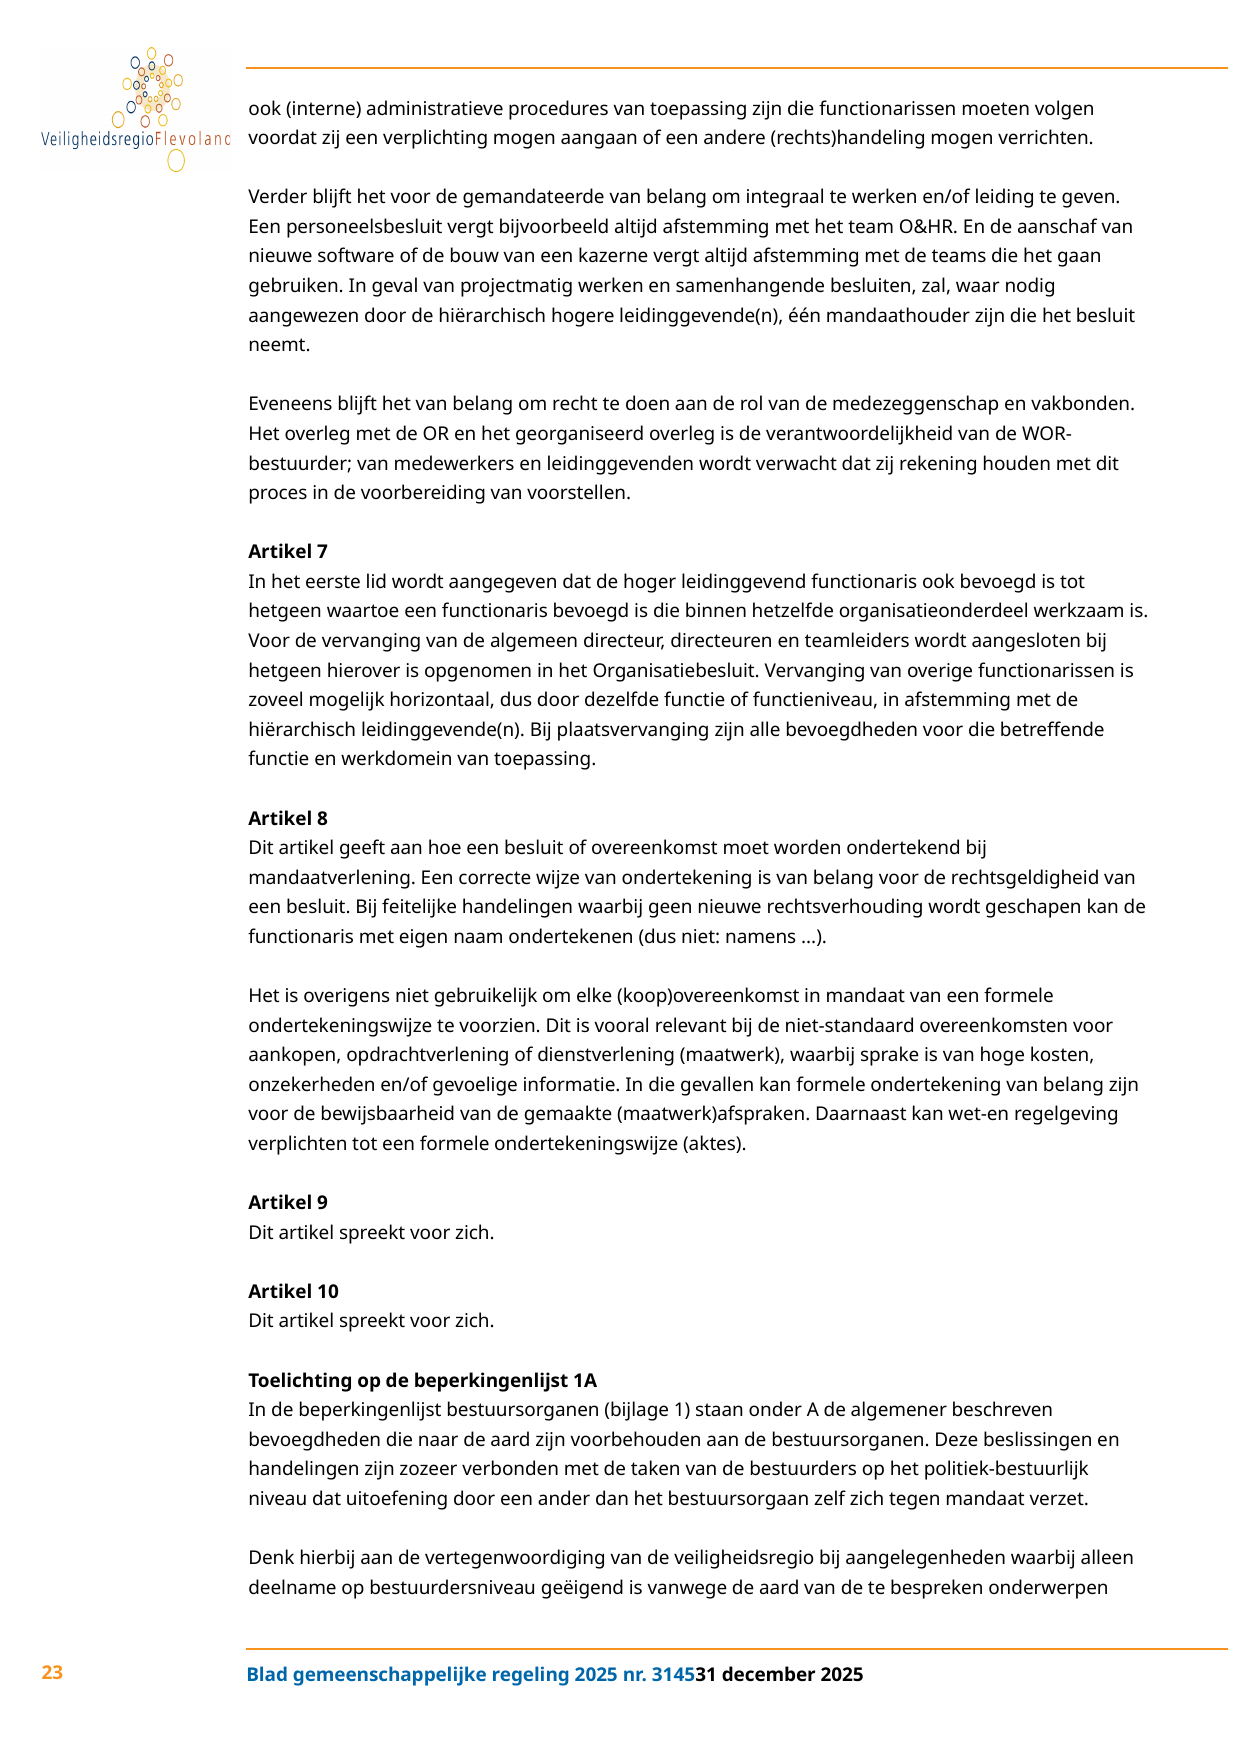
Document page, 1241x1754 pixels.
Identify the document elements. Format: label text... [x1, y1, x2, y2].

text Artikel 7 [248, 538, 1152, 564]
text Dit artikel spreekt voor zich. [248, 1308, 1152, 1333]
text Het is overigens niet gebruikelijk om elke (koop)overeenkomst in mandaat van een formele ondertekeningswijze te voorzien. Dit is vooral relevant bij de niet-standaard overeenkomsten voor aankopen, opdrachtverlening of dienstverlening (maatwerk), waarbij sprake is van hoge kosten, onzekerheden en/of gevoelige informatie. In die gevallen kan formele ondertekening van belang zijn voor de bewijsbaarheid van de gemaakte (maatwerk)afspraken. Daarnaast kan wet-en regelgeving verplichten tot een formele ondertekeningswijze (aktes). [248, 982, 1152, 1156]
text Dit artikel spreekt voor zich. [248, 1219, 1152, 1245]
text Artikel 10 [248, 1278, 1152, 1304]
text In de beperkingenlijst bestuursorganen (bijlage 1) staan onder A de algemener beschreven bevoegdheden die naar de aard zijn voorbehouden aan de bestuursorganen. Deze beslissingen en handelingen zijn zozeer verbonden met de taken van de bestuurders op het politiek-bestuurlijk niveau dat uitoefening door een ander dan het bestuursorgaan zelf zich tegen mandaat verzet. [248, 1396, 1152, 1511]
text In het eerste lid wordt aangegeven dat de hoger leidinggevend functionaris ook bevoegd is tot hetgeen waartoe een functionaris bevoegd is die binnen hetzelfde organisatieonderdeel werkzaam is. Voor de vervanging van de algemeen directeur, directeuren en teamleiders wordt aangesloten bij hetgeen hierover is opgenomen in het Organisatiebesluit. Vervanging van overige functionarissen is zoveel mogelijk horizontaal, dus door dezelfde functie of functieniveau, in afstemming met de hiërarchisch leidinggevende(n). Bij plaatsvervanging zijn alle bevoegdheden voor die betreffende functie en werkdomein van toepassing. [248, 568, 1152, 771]
text Denk hierbij aan de vertegenwoordiging van de veiligheidsregio bij aangelegenheden waarbij alleen deelname op bestuurdersniveau geëigend is vanwege de aard van de te bespreken onderwerpen [248, 1544, 1152, 1600]
text Artikel 8 [248, 805, 1152, 831]
text Dit artikel geeft aan hoe een besluit of overeenkomst moet worden ondertekend bij mandaatverlening. Een correcte wijze van ondertekening is van belang voor de rechtsgeldigheid van een besluit. Bij feitelijke handelingen waarbij geen nieuwe rechtsverhouding wordt geschapen kan de functionaris met eigen naam ondertekenen (dus niet: namens ...). [248, 834, 1152, 949]
text Toelichting op de beperkingenlijst 1A [248, 1367, 1152, 1393]
picture [41, 47, 231, 172]
text Verder blijft het voor de gemandateerde van belang om integraal te werken en/of leiding te geven. Een personeelsbesluit vergt bijvoorbeeld altijd afstemming met het team O&HR. En de aanschaf van nieuwe software of de bouw van een kazerne vergt altijd afstemming met de teams die het gaan gebruiken. In geval van projectmatig werken en samenhangende besluiten, zal, waar nodig aangewezen door de hiërarchisch hogere leidinggevende(n), één mandaathouder zijn die het besluit neemt. [248, 183, 1152, 357]
text Artikel 9 [248, 1189, 1152, 1215]
text Eveneens blijft het van belang om recht te doen aan de rol van de medezeggenschap en vakbonden. Het overleg met de OR en het georganiseerd overleg is de verantwoordelijkheid van de WOR-bestuurder; van medewerkers en leidinggevenden wordt verwacht dat zij rekening houden met dit proces in de voorbereiding van voorstellen. [248, 391, 1152, 505]
text ook (interne) administratieve procedures van toepassing zijn die functionarissen moeten volgen voordat zij een verplichting mogen aangaan of een andere (rechts)handeling mogen verrichten. [248, 95, 1152, 150]
